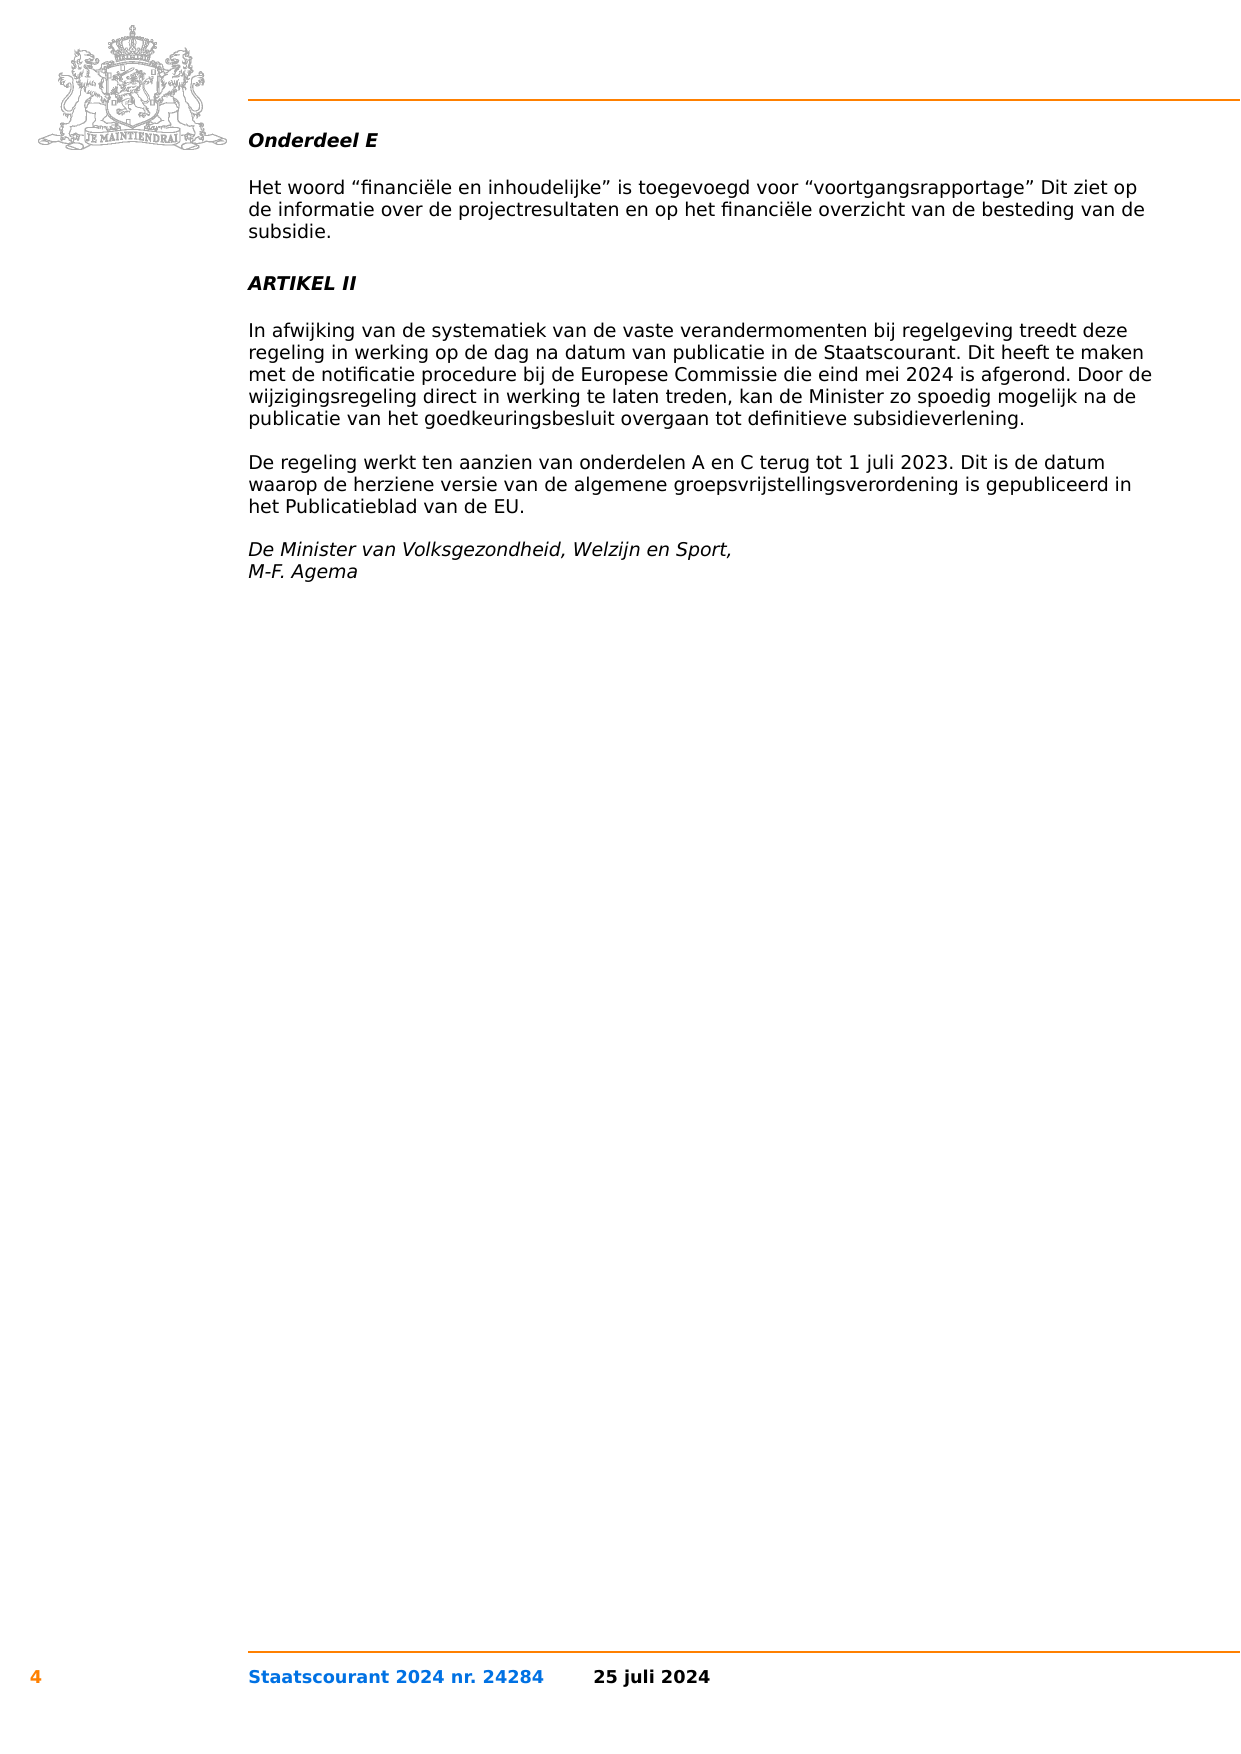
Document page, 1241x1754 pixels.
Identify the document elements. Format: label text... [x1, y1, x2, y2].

subtitle ARTIKEL II [248, 273, 1163, 295]
text De regeling werkt ten aanzien van onderdelen A en C terug tot 1 juli 2023. Dit is de datum waarop de herziene versie van de algemene groepsvrijstellingsverordening is gepubliceerd in het Publicatieblad van de EU. [248, 452, 1163, 517]
text In afwijking van de systematiek van de vaste verandermomenten bij regelgeving treedt deze regeling in werking op de dag na datum van publicatie in de Staatscourant. Dit heeft te maken met de notificatie procedure bij de Europese Commissie die eind mei 2024 is afgerond. Door de wijzigingsregeling direct in werking te laten treden, kan de Minister zo spoedig mogelijk na de publicatie van het goedkeuringsbesluit overgaan tot definitieve subsidieverlening. [248, 320, 1163, 430]
picture [38, 25, 227, 150]
text De Minister van Volksgezondheid, Welzijn en Sport, M-F. Agema [248, 539, 1163, 583]
text Het woord “financiële en inhoudelijke” is toegevoegd voor “voortgangsrapportage” Dit ziet op de informatie over de projectresultaten en op het financiële overzicht van de besteding van de subsidie. [248, 177, 1163, 243]
subtitle Onderdeel E [248, 130, 1163, 152]
